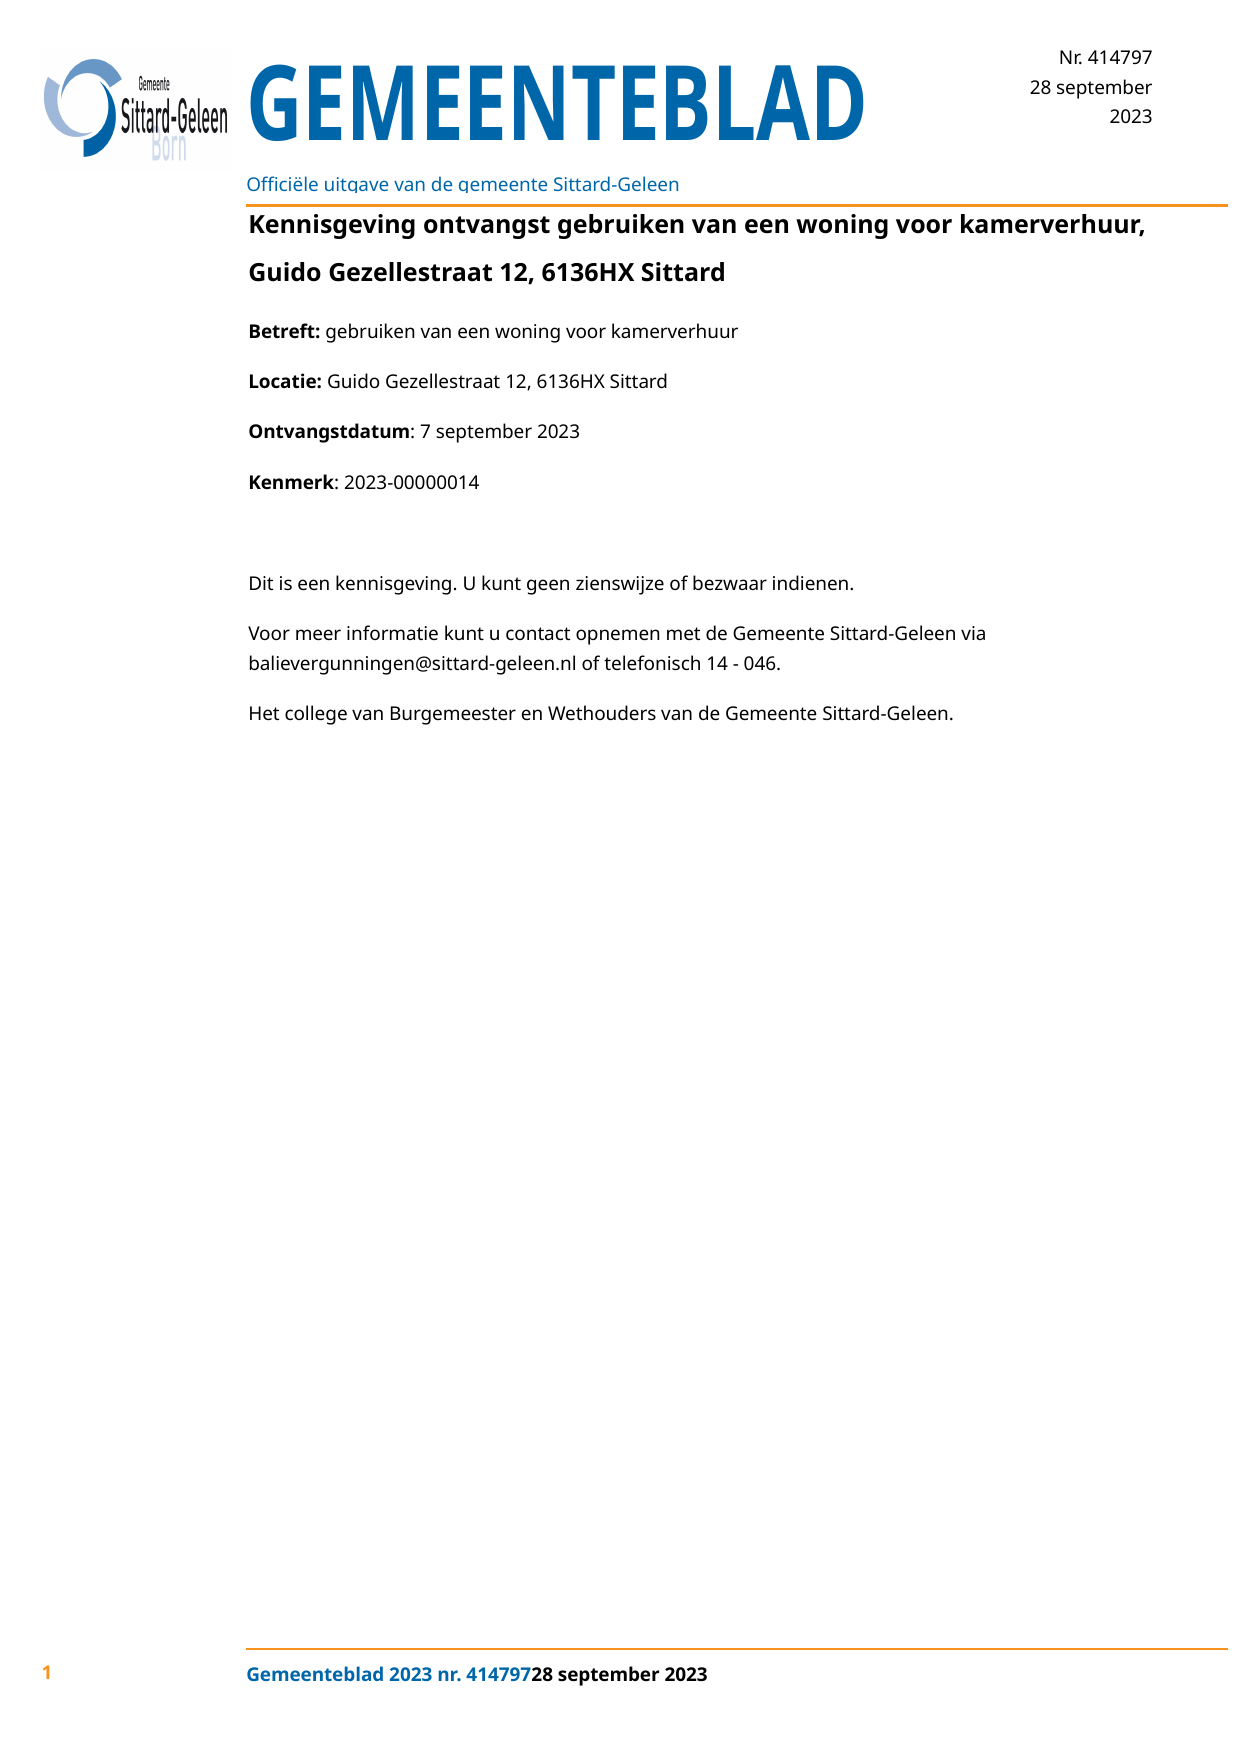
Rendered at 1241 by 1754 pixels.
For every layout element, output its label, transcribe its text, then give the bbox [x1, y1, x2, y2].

text Voor meer informatie kunt u contact opnemen met de Gemeente Sittard-Geleen via balievergunningen@sittard-geleen.nl of telefonisch 14 - 046. [248, 620, 1152, 676]
text Het college van Burgemeester en Wethouders van de Gemeente Sittard-Geleen. [248, 700, 1152, 726]
text Locatie: Guido Gezellestraat 12, 6136HX Sittard [248, 368, 1152, 394]
text Kennisgeving ontvangst gebruiken van een woning voor kamerverhuur, Guido Gezellestraat 12, 6136HX Sittard [248, 207, 1152, 288]
picture [41, 47, 231, 172]
text Betreft: gebruiken van een woning voor kamerverhuur [248, 318, 1152, 344]
text Ontvangstdatum: 7 september 2023 [248, 419, 1152, 444]
text Kenmerk: 2023-00000014 [248, 469, 1152, 495]
text Dit is een kennisgeving. U kunt geen zienswijze of bezwaar indienen. [248, 570, 1152, 596]
